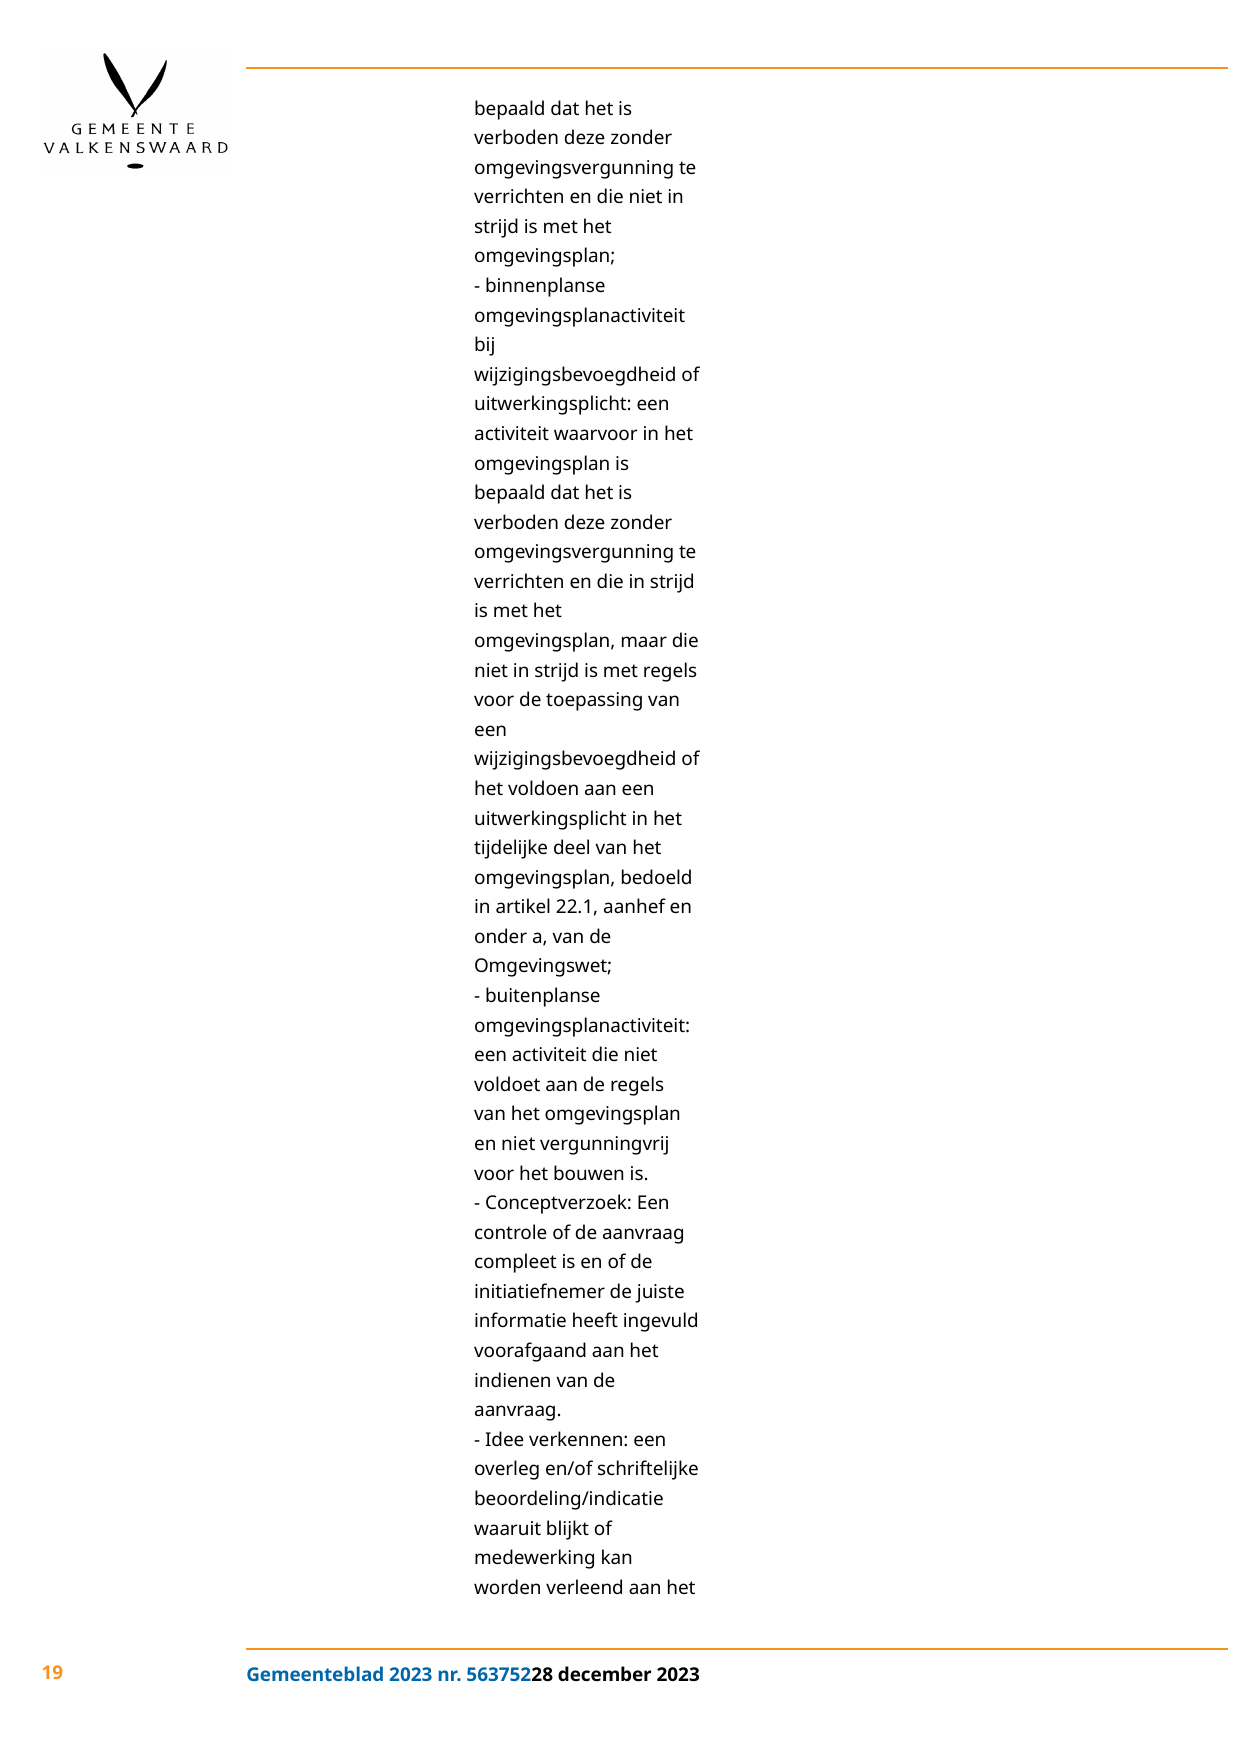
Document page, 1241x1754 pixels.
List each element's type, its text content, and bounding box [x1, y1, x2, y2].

table_cell bepaald dat het is verboden deze zonder omgevingsvergunning te verrichten en die niet in strijd is met het omgevingsplan; - binnenplanse omgevingsplanactiviteit bij wijzigingsbevoegdheid of uitwerkingsplicht: een activiteit waarvoor in het omgevingsplan is bepaald dat het is verboden deze zonder omgevingsvergunning te verrichten en die in strijd is met het omgevingsplan, maar die niet in strijd is met regels voor de toepassing van een wijzigingsbevoegdheid of het voldoen aan een uitwerkingsplicht in het tijdelijke deel van het omgevingsplan, bedoeld in artikel 22.1, aanhef en onder a, van de Omgevingswet; - buitenplanse omgevingsplanactiviteit: een activiteit die niet voldoet aan de regels van het omgevingsplan en niet vergunningvrij voor het bouwen is. - Conceptverzoek: Een controle of de aanvraag compleet is en of de initiatiefnemer de juiste informatie heeft ingevuld voorafgaand aan het indienen van de aanvraag. - Idee verkennen: een overleg en/of schriftelijke beoordeling/indicatie waaruit blijkt of medewerking kan worden verleend aan het [474, 95, 700, 1600]
table_cell [926, 95, 1152, 1600]
table_cell [700, 95, 926, 1600]
picture [41, 47, 231, 172]
table_cell [248, 95, 474, 1600]
